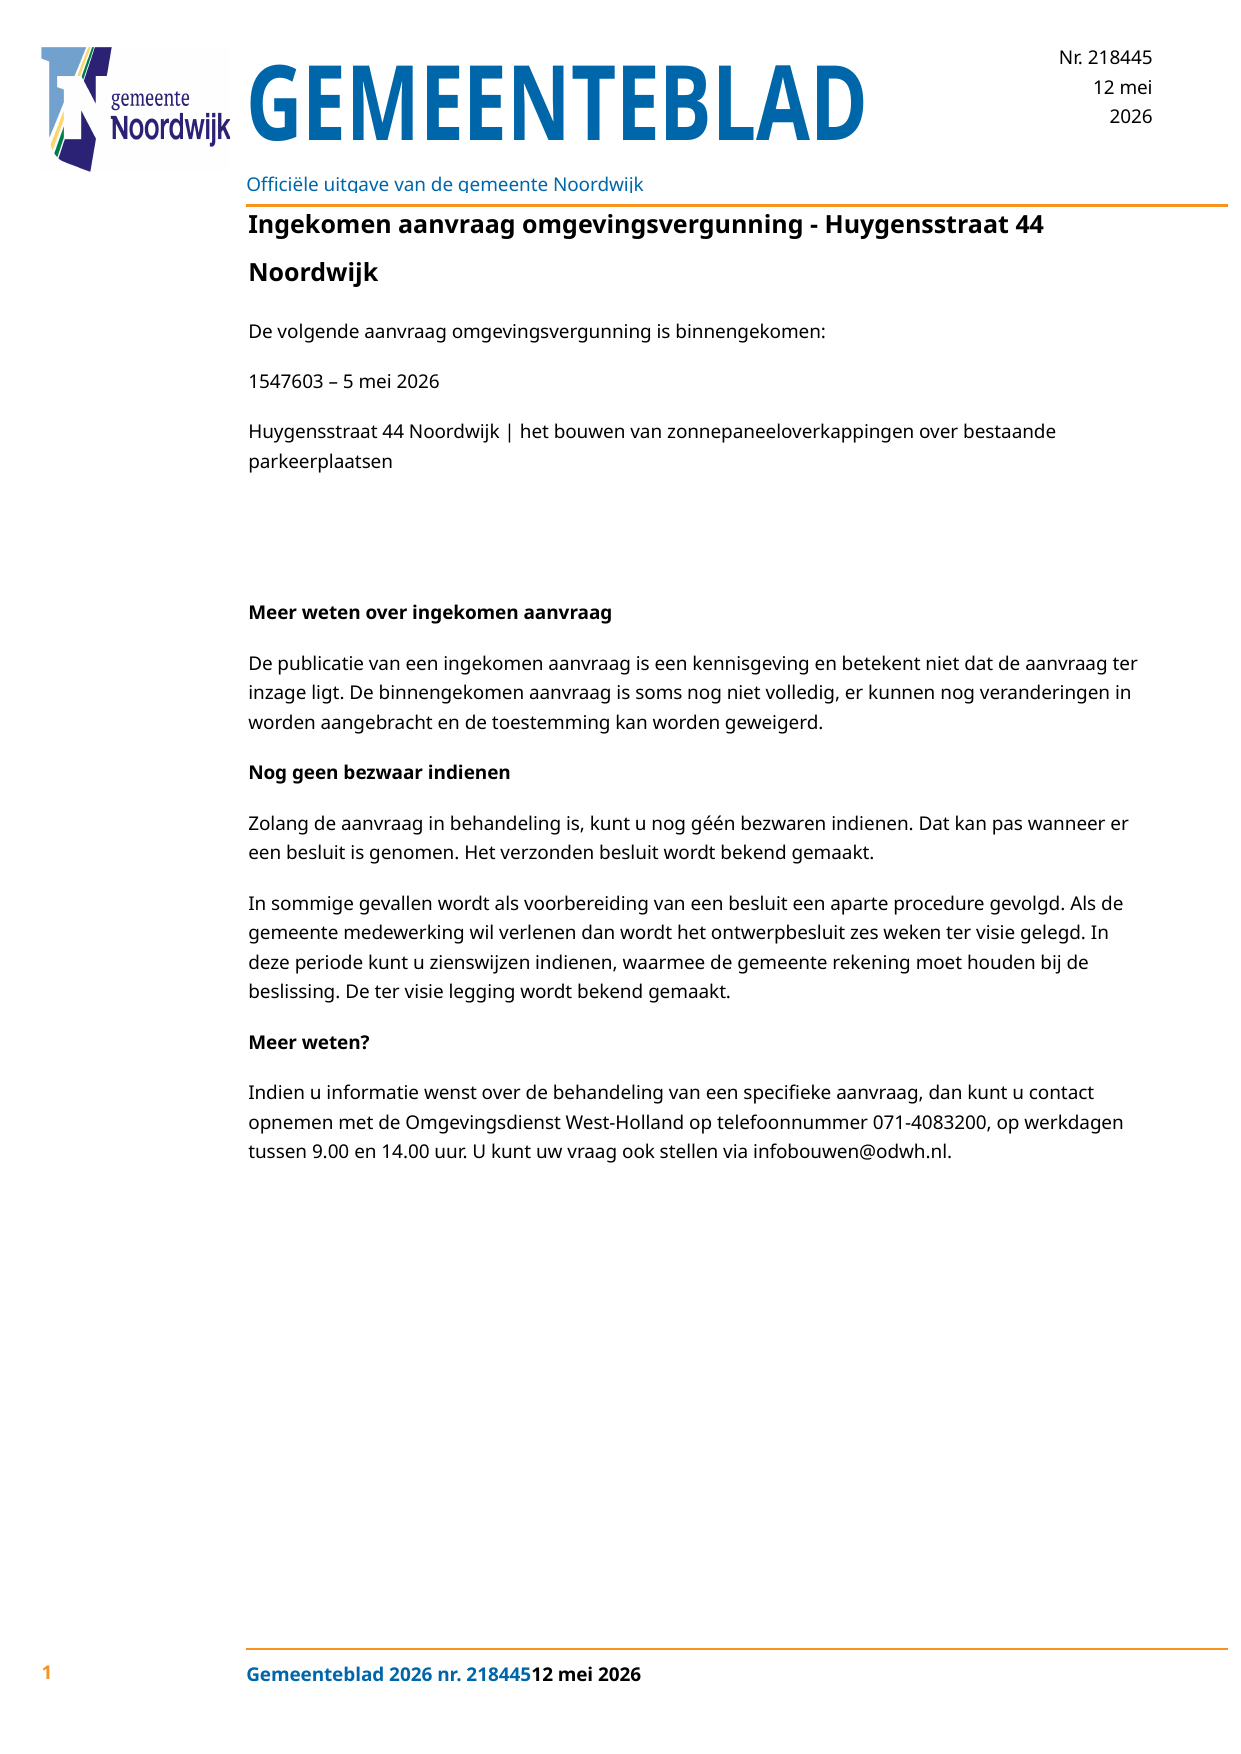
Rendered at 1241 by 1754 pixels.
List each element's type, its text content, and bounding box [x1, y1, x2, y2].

text Zolang de aanvraag in behandeling is, kunt u nog géén bezwaren indienen. Dat kan pas wanneer er een besluit is genomen. Het verzonden besluit wordt bekend gemaakt. [248, 810, 1152, 865]
text Huygensstraat 44 Noordwijk | het bouwen van zonnepaneeloverkappingen over bestaande parkeerplaatsen [248, 419, 1152, 474]
text 1547603 – 5 mei 2026 [248, 368, 1152, 394]
text Meer weten? [248, 1029, 1152, 1055]
text Meer weten over ingekomen aanvraag [248, 599, 1152, 625]
text In sommige gevallen wordt als voorbereiding van een besluit een aparte procedure gevolgd. Als de gemeente medewerking wil verlenen dan wordt het ontwerpbesluit zes weken ter visie gelegd. In deze periode kunt u zienswijzen indienen, waarmee de gemeente rekening moet houden bij de beslissing. De ter visie legging wordt bekend gemaakt. [248, 890, 1152, 1004]
text Nog geen bezwaar indienen [248, 759, 1152, 785]
text De publicatie van een ingekomen aanvraag is een kennisgeving en betekent niet dat de aanvraag ter inzage ligt. De binnengekomen aanvraag is soms nog niet volledig, er kunnen nog veranderingen in worden aangebracht en de toestemming kan worden geweigerd. [248, 650, 1152, 735]
text Indien u informatie wenst over de behandeling van een specifieke aanvraag, dan kunt u contact opnemen met de Omgevingsdienst West-Holland op telefoonnummer 071-4083200, op werkdagen tussen 9.00 en 14.00 uur. U kunt uw vraag ook stellen via infobouwen@odwh.nl. [248, 1079, 1152, 1164]
picture [41, 47, 231, 172]
text De volgende aanvraag omgevingsvergunning is binnengekomen: [248, 318, 1152, 344]
text Ingekomen aanvraag omgevingsvergunning - Huygensstraat 44 Noordwijk [248, 207, 1152, 288]
